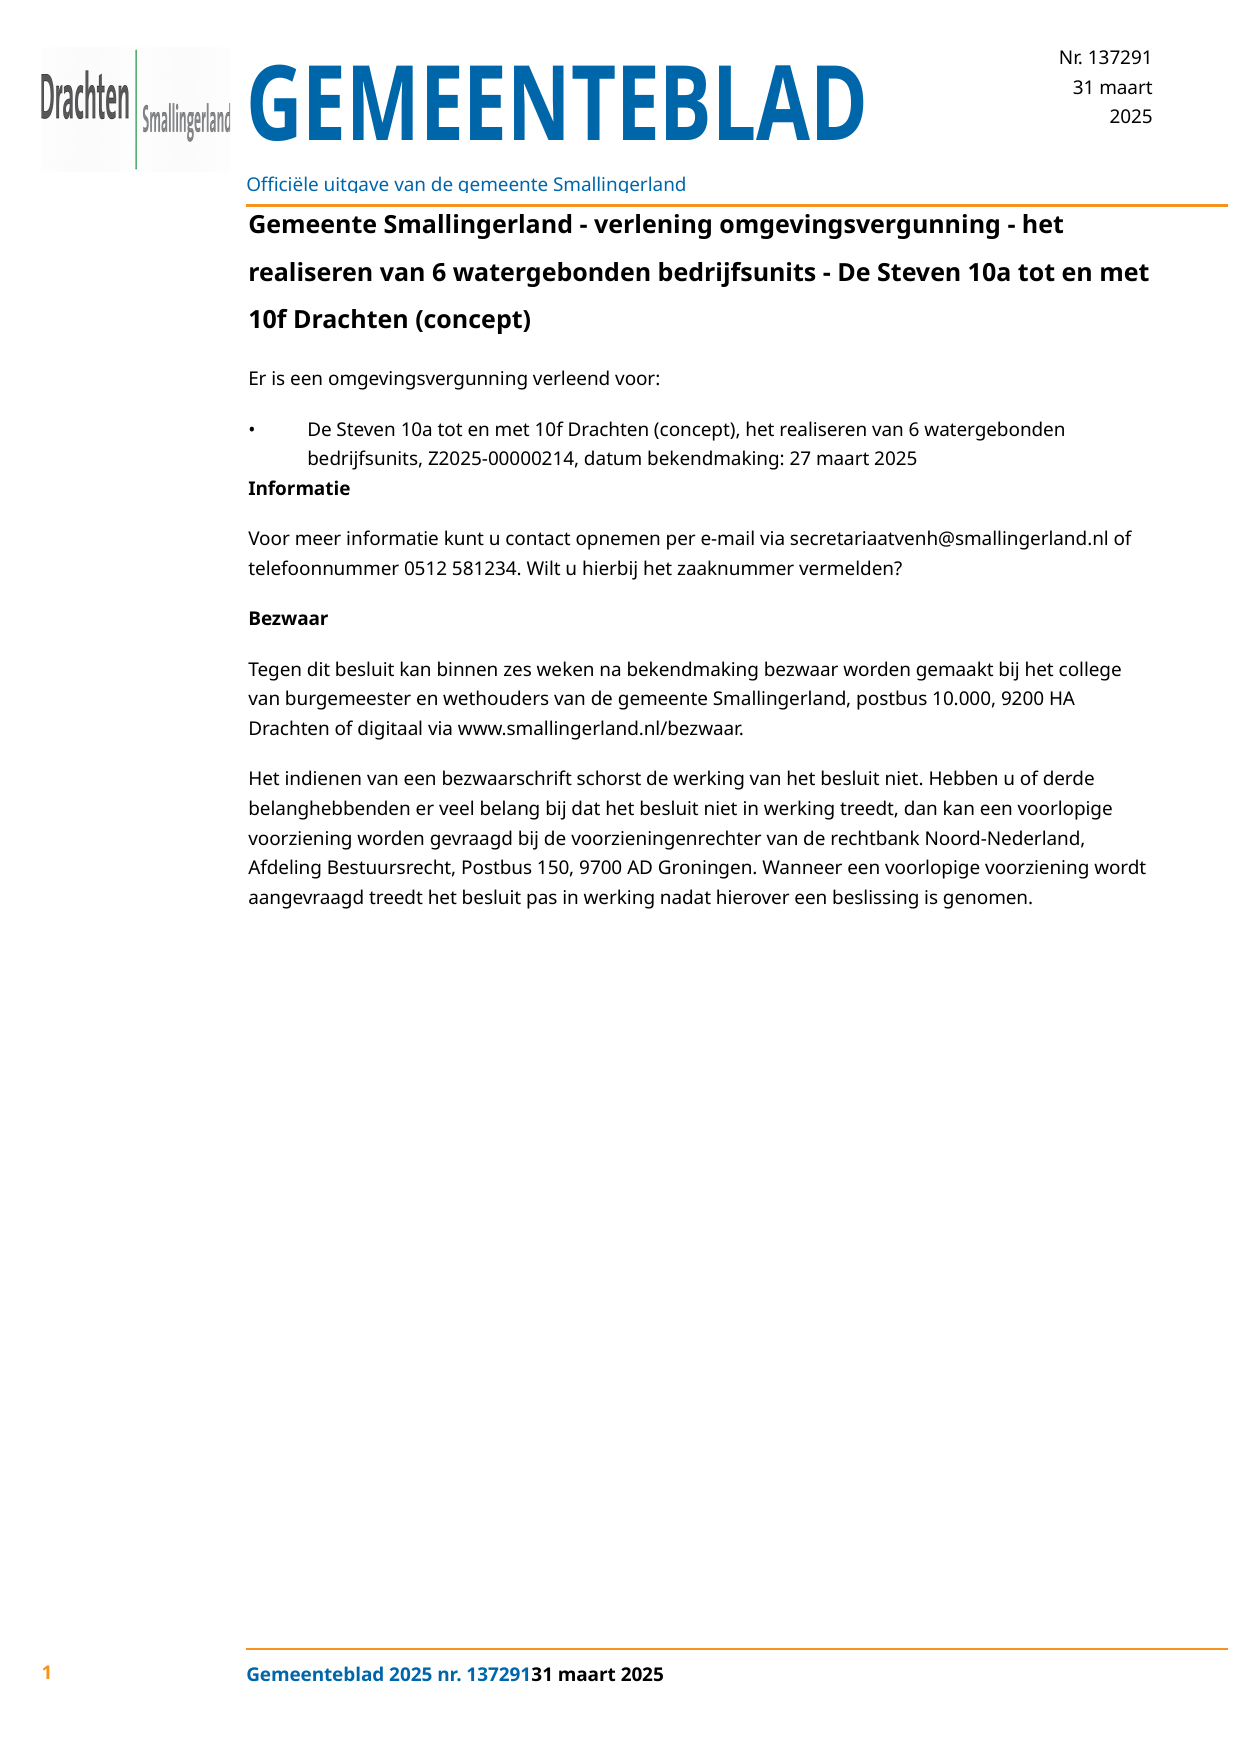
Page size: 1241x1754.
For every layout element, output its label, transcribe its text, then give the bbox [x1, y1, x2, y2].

text Tegen dit besluit kan binnen zes weken na bekendmaking bezwaar worden gemaakt bij het college van burgemeester en wethouders van de gemeente Smallingerland, postbus 10.000, 9200 HA Drachten of digitaal via www.smallingerland.nl/bezwaar. [248, 656, 1152, 741]
text Informatie [248, 475, 1152, 501]
text Voor meer informatie kunt u contact opnemen per e-mail via secretariaatvenh@smallingerland.nl of telefoonnummer 0512 581234. Wilt u hierbij het zaaknummer vermelden? [248, 526, 1152, 581]
text Het indienen van een bezwaarschrift schorst de werking van het besluit niet. Hebben u of derde belanghebbenden er veel belang bij dat het besluit niet in werking treedt, dan kan een voorlopige voorziening worden gevraagd bij de voorzieningenrechter van de rechtbank Noord-Nederland, Afdeling Bestuursrecht, Postbus 150, 9700 AD Groningen. Wanneer een voorlopige voorziening wordt aangevraagd treedt het besluit pas in werking nadat hierover een beslissing is genomen. [248, 766, 1152, 909]
text Er is een omgevingsvergunning verleend voor: [248, 366, 1152, 391]
text Gemeente Smallingerland - verlening omgevingsvergunning - het realiseren van 6 watergebonden bedrijfsunits - De Steven 10a tot en met 10f Drachten (concept) [248, 207, 1152, 336]
picture [41, 47, 231, 172]
text Bezwaar [248, 606, 1152, 631]
list De Steven 10a tot en met 10f Drachten (concept), het realiseren van 6 watergebonden bedrijfsunits, Z2025-00000214, datum bekendmaking: 27 maart 2025 [248, 416, 1152, 471]
